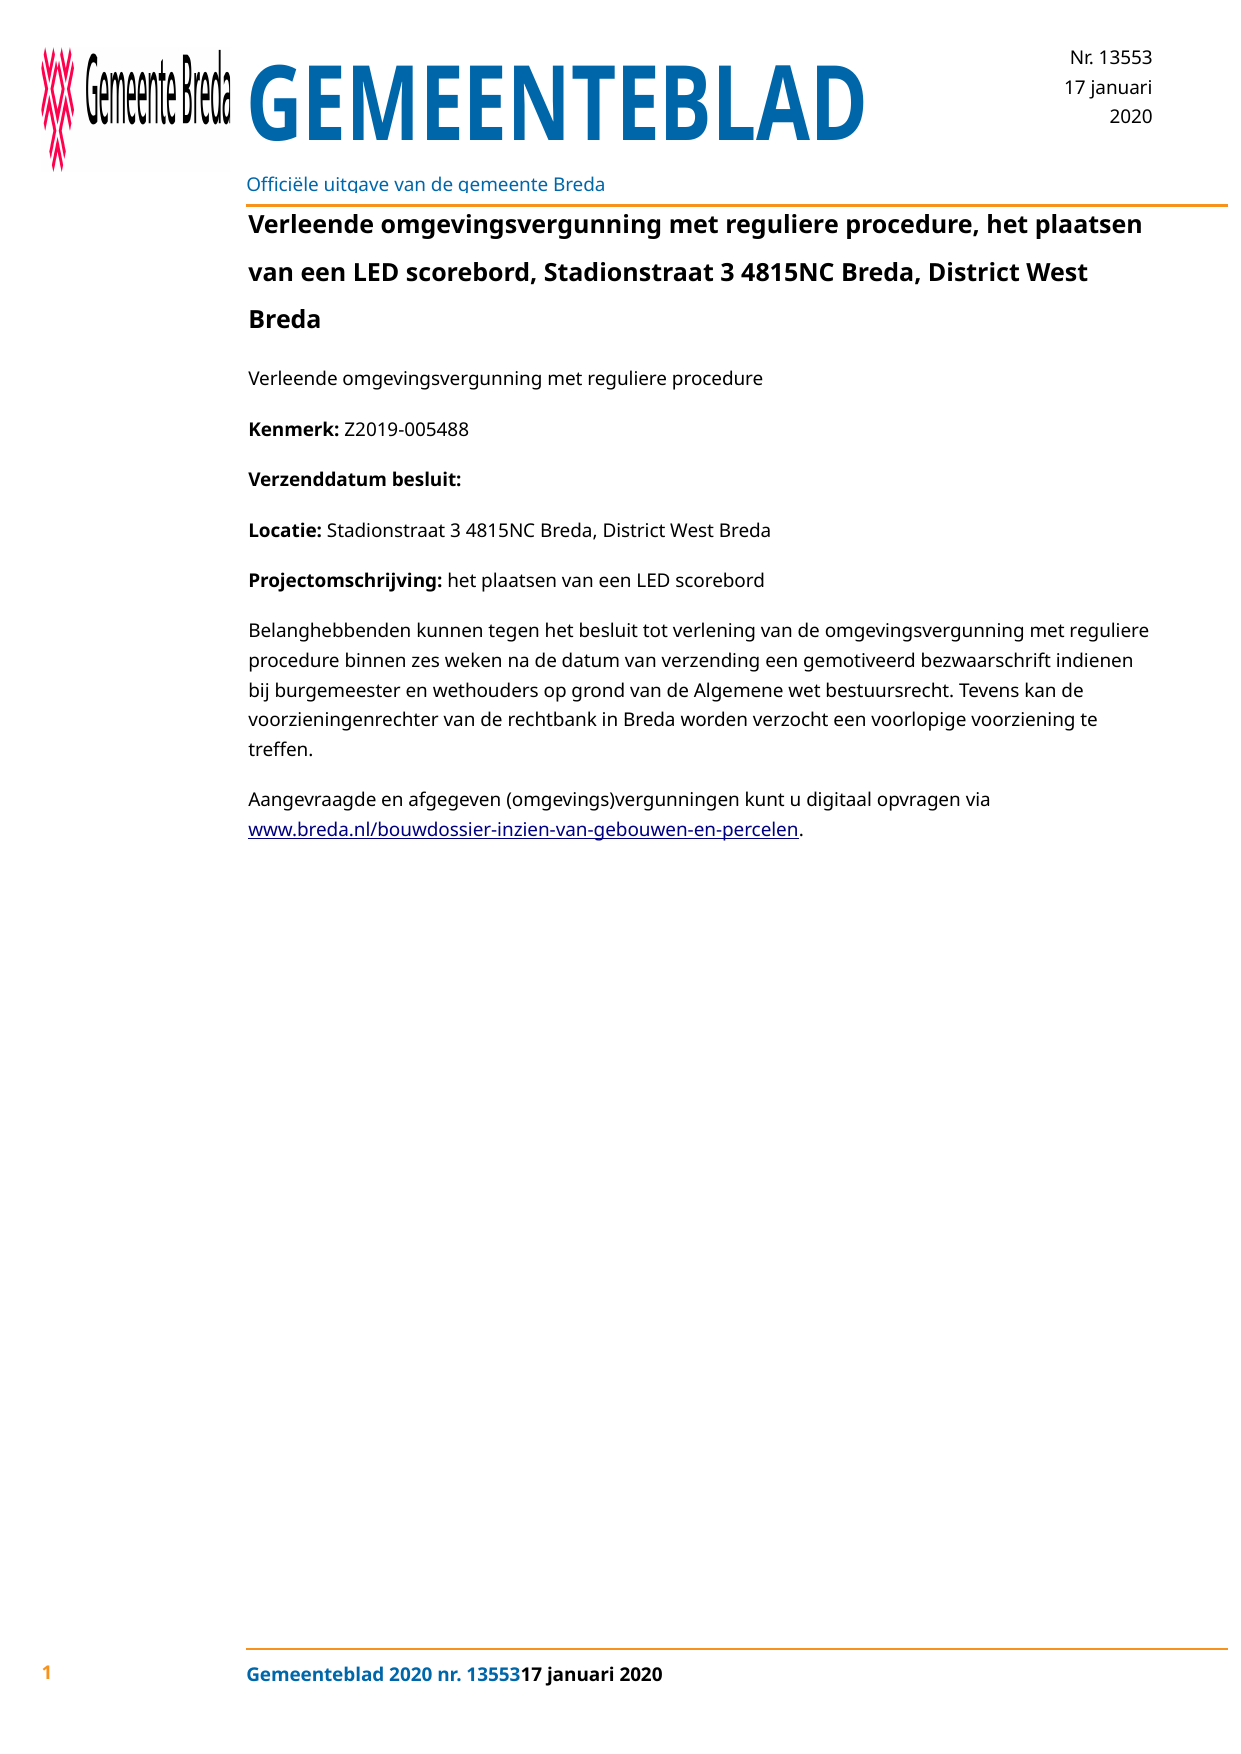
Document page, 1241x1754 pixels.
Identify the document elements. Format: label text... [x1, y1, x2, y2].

text Verleende omgevingsvergunning met reguliere procedure, het plaatsen van een LED scorebord, Stadionstraat 3 4815NC Breda, District West Breda [248, 207, 1152, 336]
text Locatie: Stadionstraat 3 4815NC Breda, District West Breda [248, 517, 1152, 542]
text Aangevraagde en afgegeven (omgevings)vergunningen kunt u digitaal opvragen via www.breda.nl/bouwdossier-inzien-van-gebouwen-en-percelen. [248, 786, 1152, 842]
text Kenmerk: Z2019-005488 [248, 416, 1152, 442]
text Projectomschrijving: het plaatsen van een LED scorebord [248, 567, 1152, 593]
text Verzenddatum besluit: [248, 466, 1152, 492]
text Belanghebbenden kunnen tegen het besluit tot verlening van de omgevingsvergunning met reguliere procedure binnen zes weken na de datum van verzending een gemotiveerd bezwaarschrift indienen bij burgemeester en wethouders op grond van de Algemene wet bestuursrecht. Tevens kan de voorzieningenrechter van de rechtbank in Breda worden verzocht een voorlopige voorziening te treffen. [248, 618, 1152, 762]
picture [41, 47, 231, 172]
text Verleende omgevingsvergunning met reguliere procedure [248, 366, 1152, 391]
